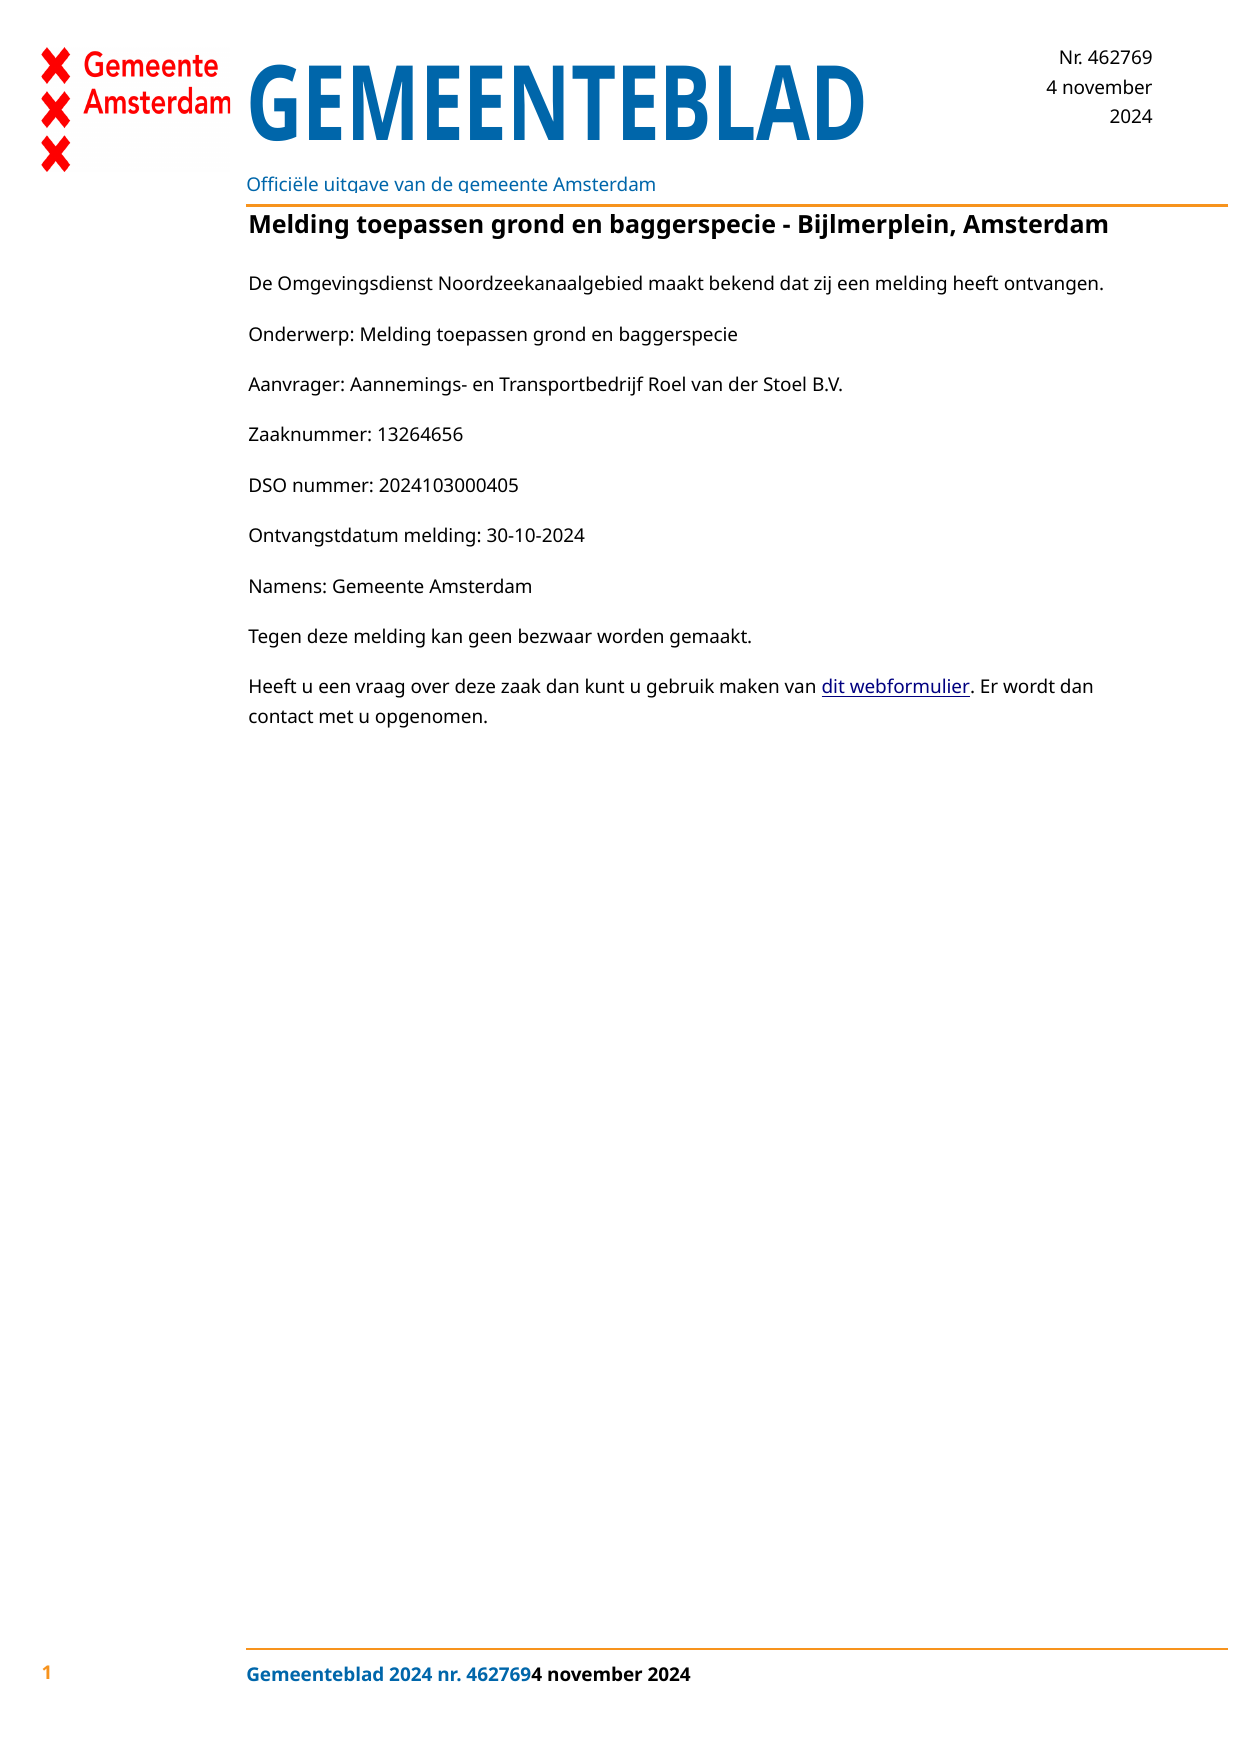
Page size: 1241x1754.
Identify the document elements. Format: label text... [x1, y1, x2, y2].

picture [41, 47, 231, 172]
text De Omgevingsdienst Noordzeekanaalgebied maakt bekend dat zij een melding heeft ontvangen. [248, 270, 1152, 296]
text Heeft u een vraag over deze zaak dan kunt u gebruik maken van dit webformulier. Er wordt dan contact met u opgenomen. [248, 674, 1152, 729]
text DSO nummer: 2024103000405 [248, 472, 1152, 498]
text Melding toepassen grond en baggerspecie - Bijlmerplein, Amsterdam [248, 207, 1152, 241]
text Namens: Gemeente Amsterdam [248, 573, 1152, 598]
text Tegen deze melding kan geen bezwaar worden gemaakt. [248, 623, 1152, 649]
text Onderwerp: Melding toepassen grond en baggerspecie [248, 321, 1152, 346]
text Zaaknummer: 13264656 [248, 422, 1152, 447]
text Aanvrager: Aannemings- en Transportbedrijf Roel van der Stoel B.V. [248, 371, 1152, 397]
text Ontvangstdatum melding: 30-10-2024 [248, 522, 1152, 548]
